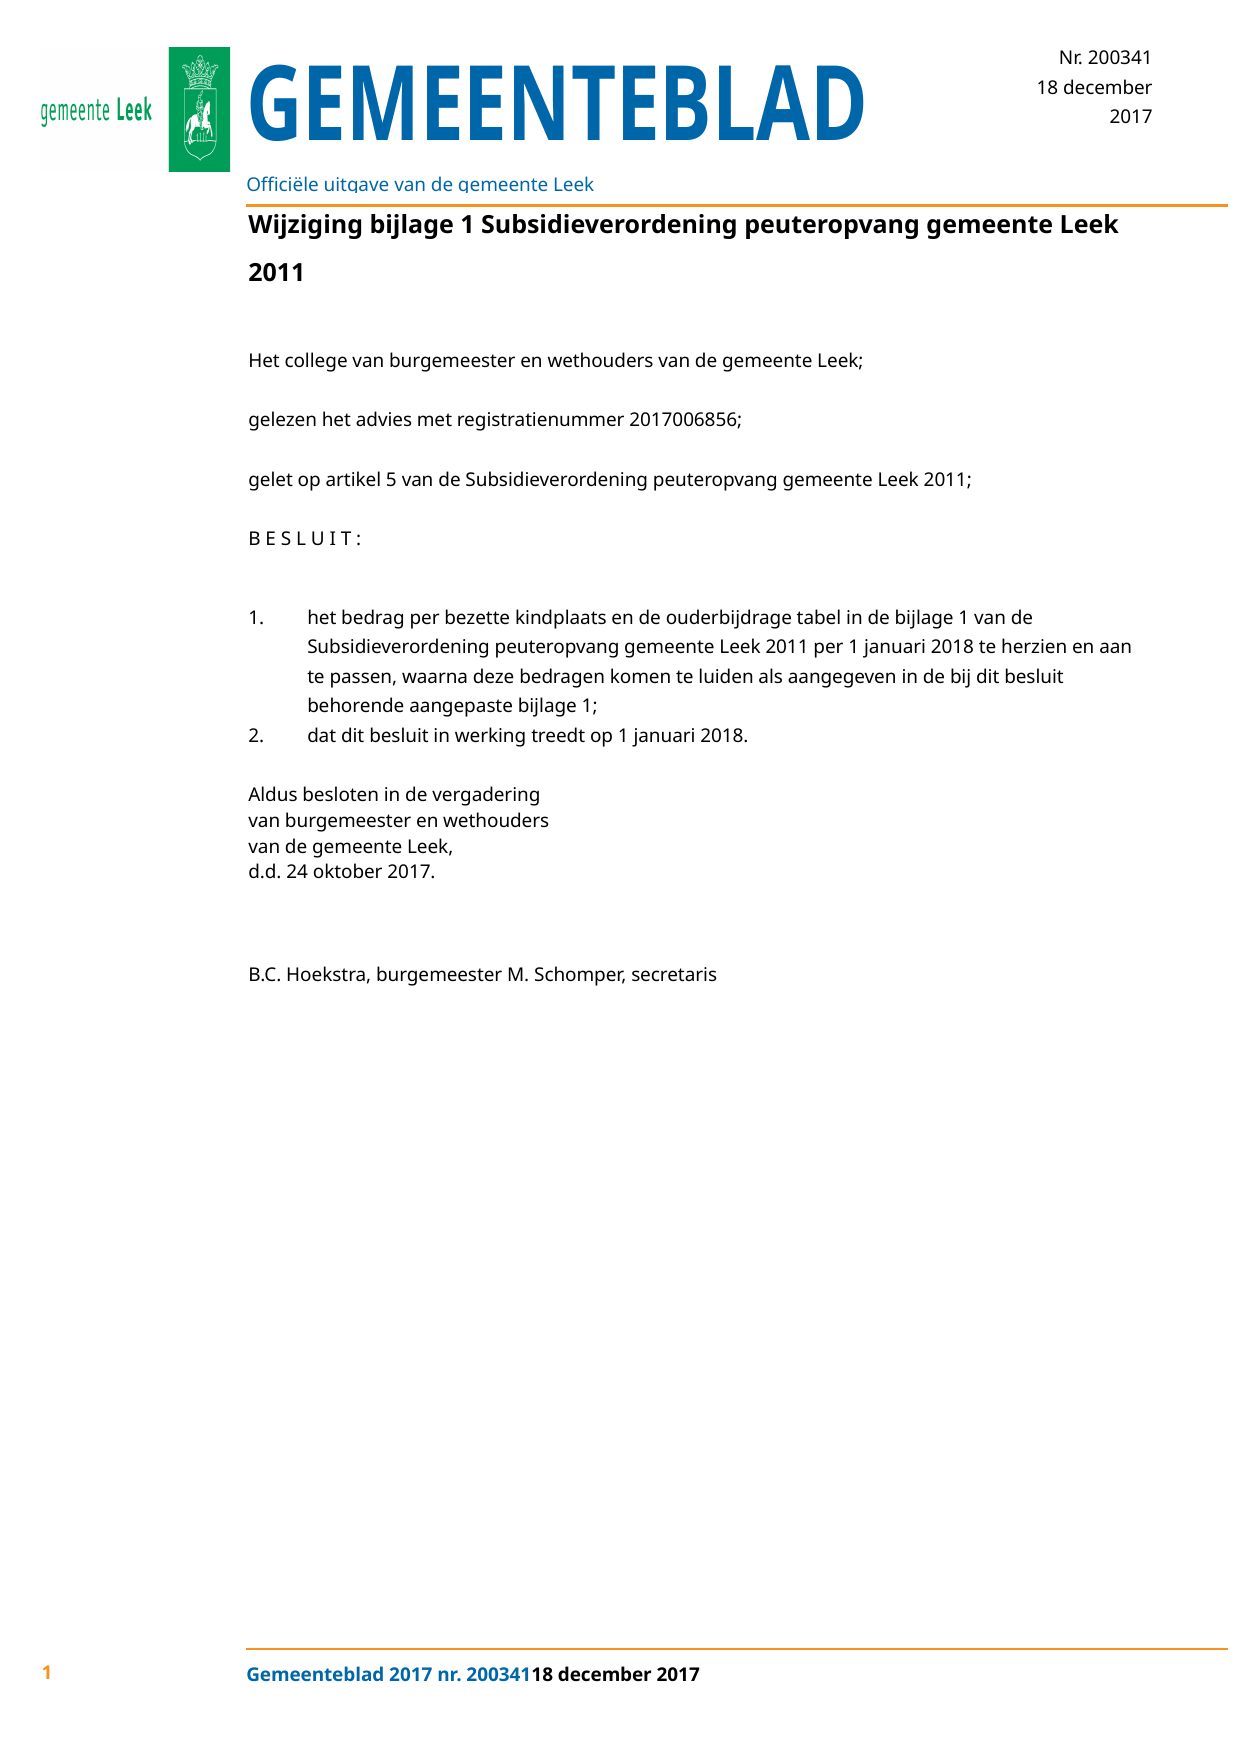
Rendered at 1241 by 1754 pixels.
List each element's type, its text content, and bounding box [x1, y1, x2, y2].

text van burgemeester en wethouders [248, 807, 1152, 833]
text Aldus besloten in de vergadering [248, 781, 1152, 807]
text B.C. Hoekstra, burgemeester M. Schomper, secretaris [248, 961, 1152, 987]
text van de gemeente Leek, [248, 833, 1152, 858]
text d.d. 24 oktober 2017. [248, 858, 1152, 884]
text Het college van burgemeester en wethouders van de gemeente Leek; [248, 347, 1152, 373]
text gelet op artikel 5 van de Subsidieverordening peuteropvang gemeente Leek 2011; [248, 466, 1152, 492]
text Wijziging bijlage 1 Subsidieverordening peuteropvang gemeente Leek 2011 [248, 207, 1152, 288]
list het bedrag per bezette kindplaats en de ouderbijdrage tabel in de bijlage 1 van de Subsidieverordening peuteropvang gemeente Leek 2011 per 1 januari 2018 te herzien en aan te passen, waarna deze bedragen komen te luiden als aangegeven in de bij dit besluit behorende aangepaste bijlage 1; [248, 604, 1152, 718]
picture [41, 47, 231, 172]
text B E S L U I T : [248, 525, 1152, 551]
text gelezen het advies met registratienummer 2017006856; [248, 407, 1152, 432]
list dat dit besluit in werking treedt op 1 januari 2018. [248, 722, 1152, 748]
